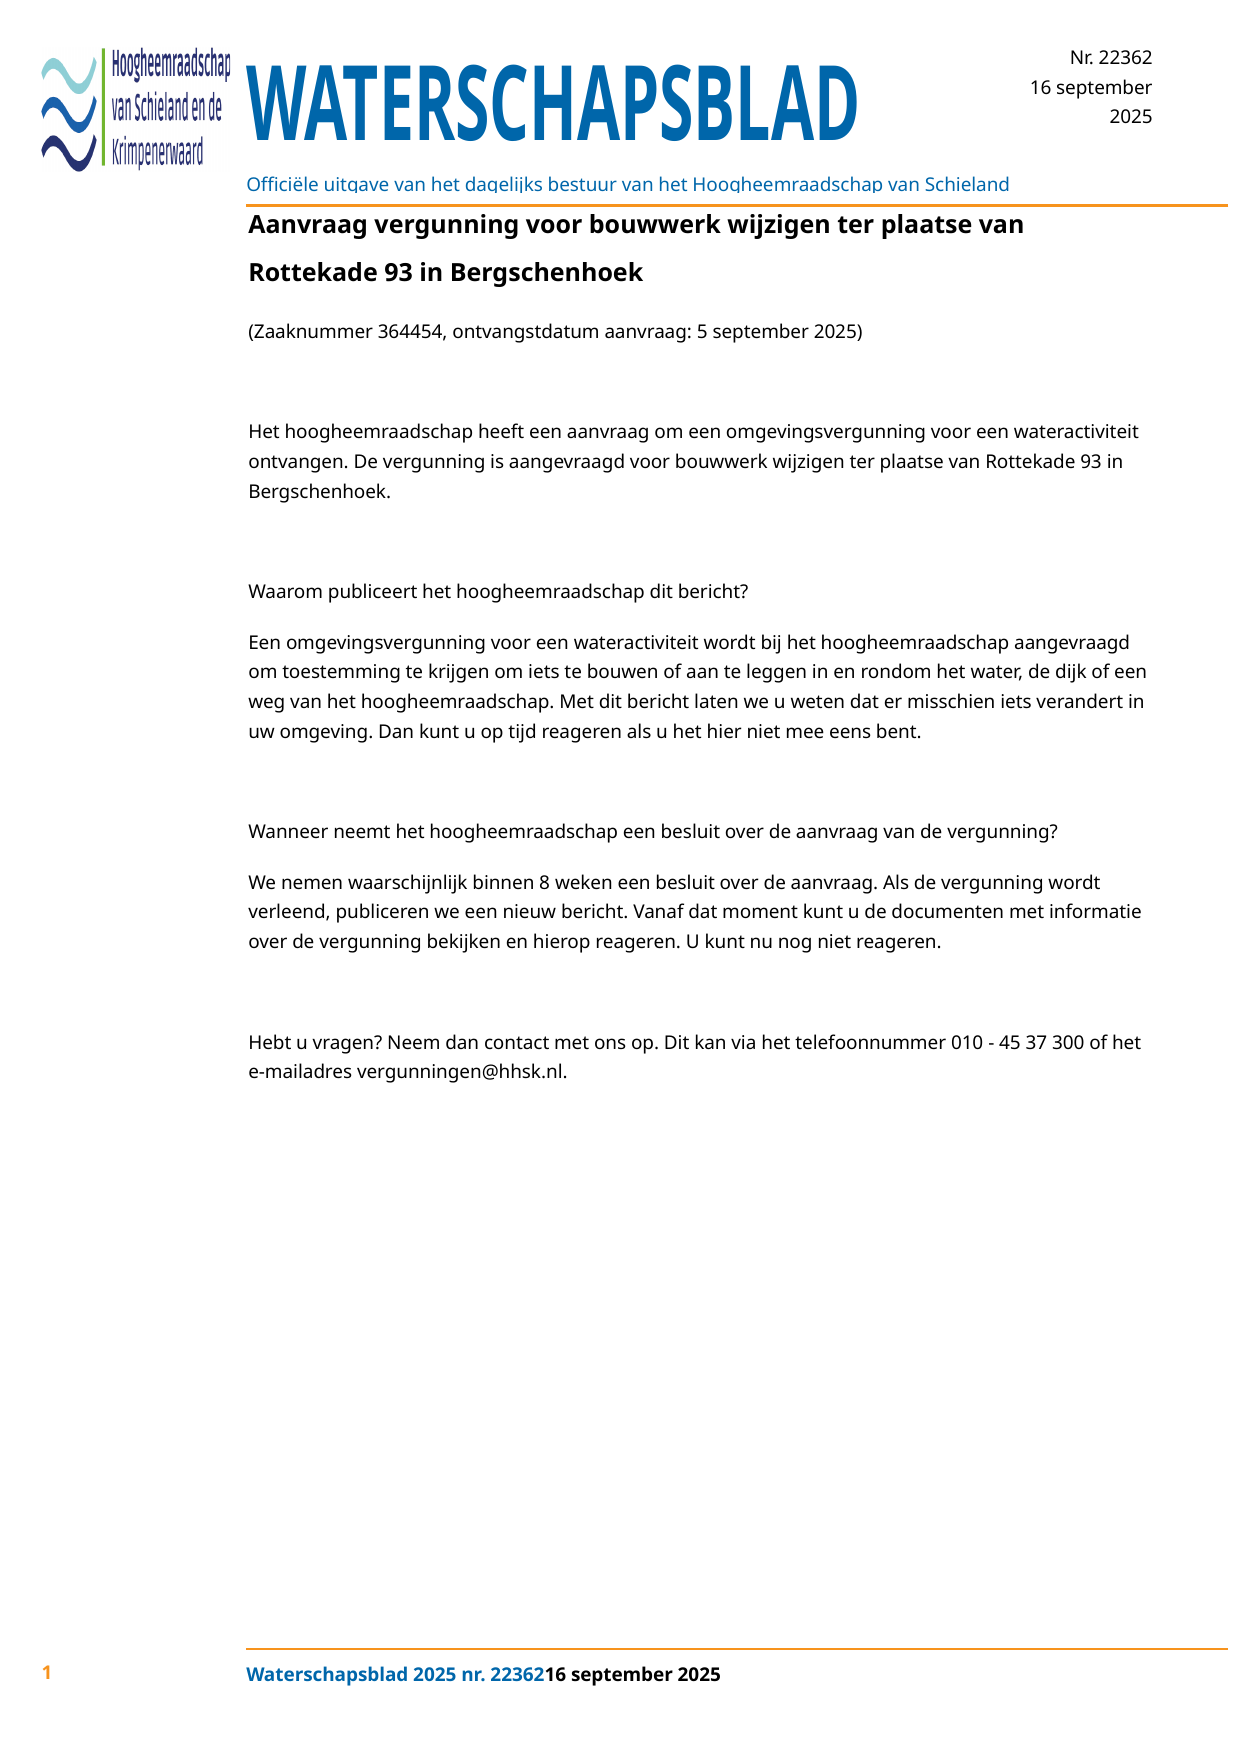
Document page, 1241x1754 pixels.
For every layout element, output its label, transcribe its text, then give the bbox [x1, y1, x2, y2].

text (Zaaknummer 364454, ontvangstdatum aanvraag: 5 september 2025) [248, 318, 1152, 344]
text Waarom publiceert het hoogheemraadschap dit bericht? [248, 579, 1152, 604]
text Een omgevingsvergunning voor een wateractiviteit wordt bij het hoogheemraadschap aangevraagd om toestemming te krijgen om iets te bouwen of aan te leggen in en rondom het water, de dijk of een weg van het hoogheemraadschap. Met dit bericht laten we u weten dat er misschien iets verandert in uw omgeving. Dan kunt u op tijd reageren als u het hier niet mee eens bent. [248, 629, 1152, 744]
text We nemen waarschijnlijk binnen 8 weken een besluit over de aanvraag. Als de vergunning wordt verleend, publiceren we een nieuw bericht. Vanaf dat moment kunt u de documenten met informatie over de vergunning bekijken en hierop reageren. U kunt nu nog niet reageren. [248, 869, 1152, 954]
text Het hoogheemraadschap heeft een aanvraag om een omgevingsvergunning voor een wateractiviteit ontvangen. De vergunning is aangevraagd voor bouwwerk wijzigen ter plaatse van Rottekade 93 in Bergschenhoek. [248, 419, 1152, 504]
text Hebt u vragen? Neem dan contact met ons op. Dit kan via het telefoonnummer 010 - 45 37 300 of het e-mailadres vergunningen@hhsk.nl. [248, 1029, 1152, 1084]
text Aanvraag vergunning voor bouwwerk wijzigen ter plaatse van Rottekade 93 in Bergschenhoek [248, 207, 1152, 288]
picture [41, 47, 231, 172]
text Wanneer neemt het hoogheemraadschap een besluit over de aanvraag van de vergunning? [248, 819, 1152, 844]
